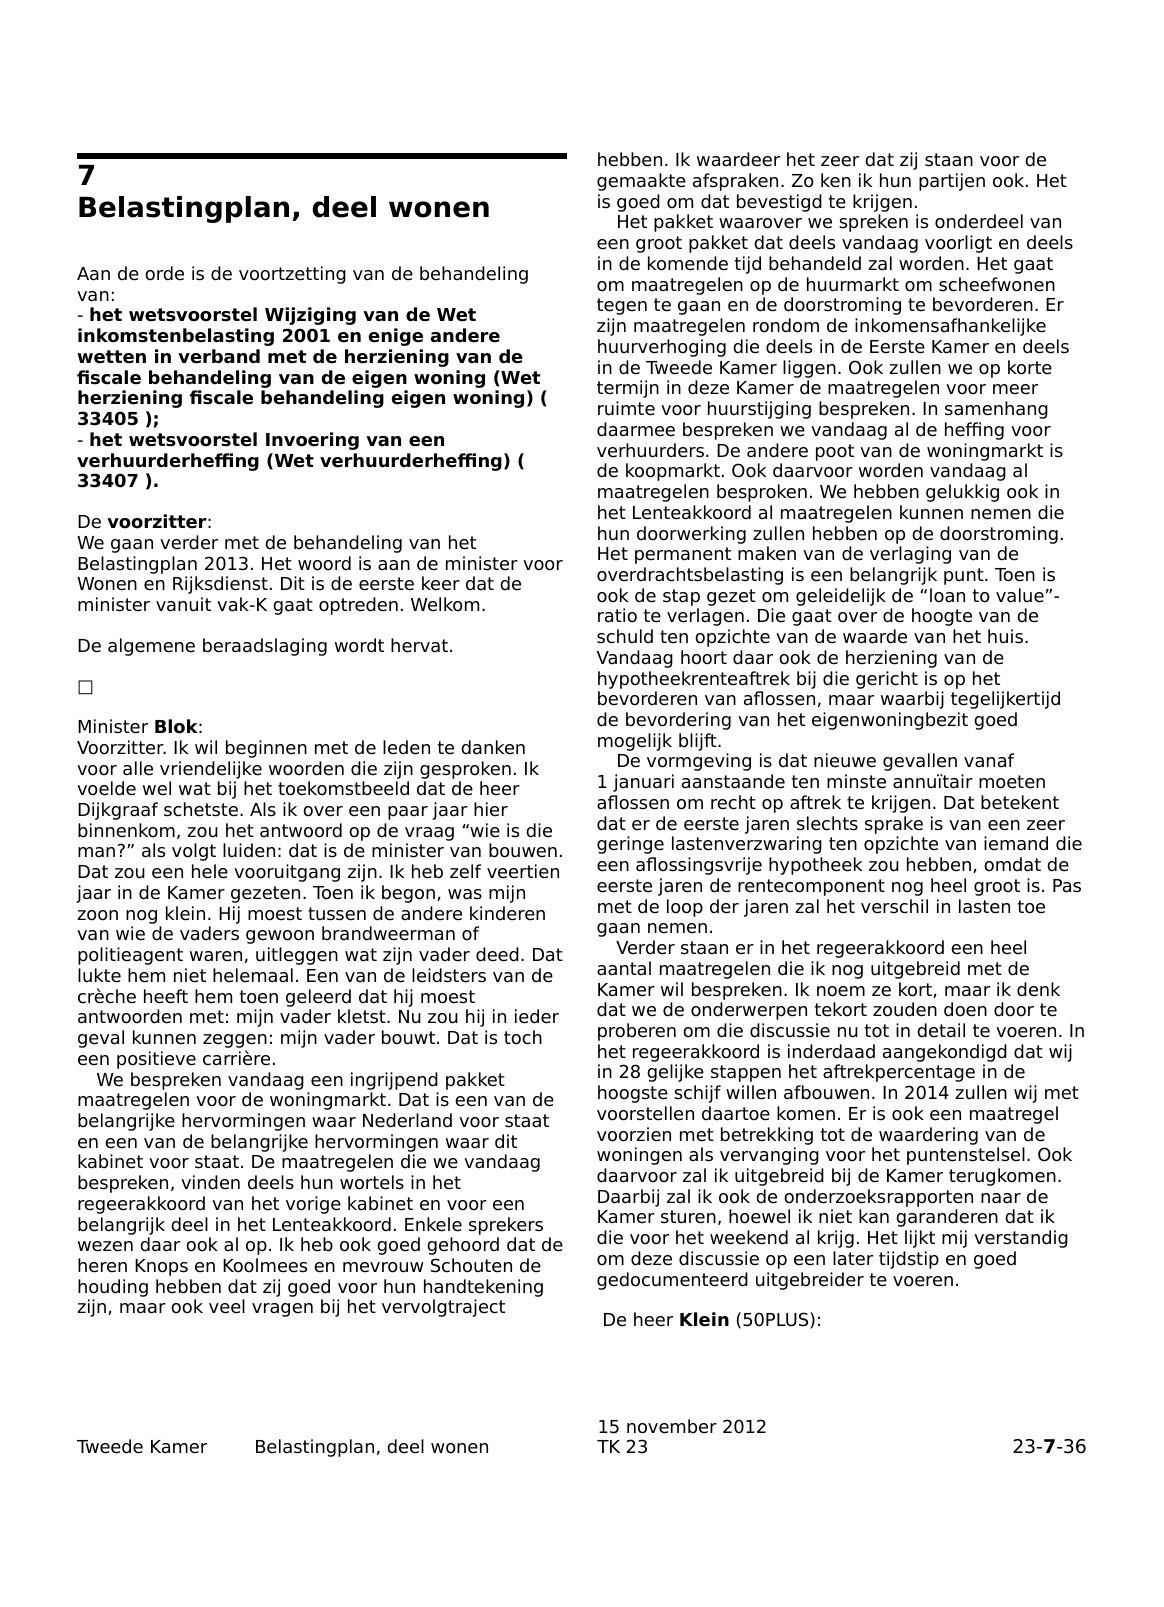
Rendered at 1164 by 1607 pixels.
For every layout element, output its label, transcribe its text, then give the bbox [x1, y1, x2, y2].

text De heer Klein (50PLUS): [596, 1310, 1087, 1331]
text □ [77, 676, 567, 697]
text We gaan verder met de behandeling van het Belastingplan 2013. Het woord is aan de minister voor Wonen en Rijksdienst. Dit is de eerste keer dat de minister vanuit vak-K gaat optreden. Welkom. [77, 533, 567, 616]
text Minister Blok: [77, 717, 567, 738]
text - het wetsvoorstel Invoering van een verhuurderheffing (Wet verhuurderheffing) ( 33407 ). [77, 430, 567, 492]
text Verder staan er in het regeerakkoord een heel aantal maatregelen die ik nog uitgebreid met de Kamer wil bespreken. Ik noem ze kort, maar ik denk dat we de onderwerpen tekort zouden doen door te proberen om die discussie nu tot in detail te voeren. In het regeerakkoord is inderdaad aangekondigd dat wij in 28 gelijke stappen het aftrekpercentage in de hoogste schijf willen afbouwen. In 2014 zullen wij met voorstellen daartoe komen. Er is ook een maatregel voorzien met betrekking tot de waardering van de woningen als vervanging voor het puntenstelsel. Ook daarvoor zal ik uitgebreid bij de Kamer terugkomen. Daarbij zal ik ook de onderzoeksrapporten naar de Kamer sturen, hoewel ik niet kan garanderen dat ik die voor het weekend al krijg. Het lijkt mij verstandig om deze discussie op een later tijdstip en goed gedocumenteerd uitgebreider te voeren. [596, 938, 1087, 1290]
text De voorzitter: [77, 512, 567, 533]
text hebben. Ik waardeer het zeer dat zij staan voor de gemaakte afspraken. Zo ken ik hun partijen ook. Het is goed om dat bevestigd te krijgen. [596, 150, 1087, 212]
text - het wetsvoorstel Wijziging van de Wet inkomstenbelasting 2001 en enige andere wetten in verband met de herziening van de fiscale behandeling van de eigen woning (Wet herziening fiscale behandeling eigen woning) ( 33405 ); [77, 305, 567, 430]
text Het pakket waarover we spreken is onderdeel van een groot pakket dat deels vandaag voorligt en deels in de komende tijd behandeld zal worden. Het gaat om maatregelen op de huurmarkt om scheefwonen tegen te gaan en de doorstroming te bevorderen. Er zijn maatregelen rondom de inkomensafhankelijke huurverhoging die deels in de Eerste Kamer en deels in de Tweede Kamer liggen. Ook zullen we op korte termijn in deze Kamer de maatregelen voor meer ruimte voor huurstijging bespreken. In samenhang daarmee bespreken we vandaag al de heffing voor verhuurders. De andere poot van de woningmarkt is de koopmarkt. Ook daarvoor worden vandaag al maatregelen besproken. We hebben gelukkig ook in het Lenteakkoord al maatregelen kunnen nemen die hun doorwerking zullen hebben op de doorstroming. Het permanent maken van de verlaging van de overdrachtsbelasting is een belangrijk punt. Toen is ook de stap gezet om geleidelijk de “loan to value”-ratio te verlagen. Die gaat over de hoogte van de schuld ten opzichte van de waarde van het huis. Vandaag hoort daar ook de herziening van de hypotheekrenteaftrek bij die gericht is op het bevorderen van aflossen, maar waarbij tegelijkertijd de bevordering van het eigenwoningbezit goed mogelijk blijft. [596, 212, 1087, 751]
text De vormgeving is dat nieuwe gevallen vanaf 1 januari aanstaande ten minste annuïtair moeten aflossen om recht op aftrek te krijgen. Dat betekent dat er de eerste jaren slechts sprake is van een zeer geringe lastenverzwaring ten opzichte van iemand die een aflossingsvrije hypotheek zou hebben, omdat de eerste jaren de rentecomponent nog heel groot is. Pas met de loop der jaren zal het verschil in lasten toe gaan nemen. [596, 751, 1087, 938]
text De algemene beraadslaging wordt hervat. [77, 636, 567, 656]
title 7 Belastingplan, deel wonen [77, 159, 567, 224]
text We bespreken vandaag een ingrijpend pakket maatregelen voor de woningmarkt. Dat is een van de belangrijke hervormingen waar Nederland voor staat en een van de belangrijke hervormingen waar dit kabinet voor staat. De maatregelen die we vandaag bespreken, vinden deels hun wortels in het regeerakkoord van het vorige kabinet en voor een belangrijk deel in het Lenteakkoord. Enkele sprekers wezen daar ook al op. Ik heb ook goed gehoord dat de heren Knops en Koolmees en mevrouw Schouten de houding hebben dat zij goed voor hun handtekening zijn, maar ook veel vragen bij het vervolgtraject [77, 1069, 567, 1318]
text Voorzitter. Ik wil beginnen met de leden te danken voor alle vriendelijke woorden die zijn gesproken. Ik voelde wel wat bij het toekomstbeeld dat de heer Dijkgraaf schetste. Als ik over een paar jaar hier binnenkom, zou het antwoord op de vraag “wie is die man?” als volgt luiden: dat is de minister van bouwen. Dat zou een hele vooruitgang zijn. Ik heb zelf veertien jaar in de Kamer gezeten. Toen ik begon, was mijn zoon nog klein. Hij moest tussen de andere kinderen van wie de vaders gewoon brandweerman of politieagent waren, uitleggen wat zijn vader deed. Dat lukte hem niet helemaal. Een van de leidsters van de crèche heeft hem toen geleerd dat hij moest antwoorden met: mijn vader kletst. Nu zou hij in ieder geval kunnen zeggen: mijn vader bouwt. Dat is toch een positieve carrière. [77, 738, 567, 1069]
text Aan de orde is de voortzetting van de behandeling van: [77, 264, 567, 305]
